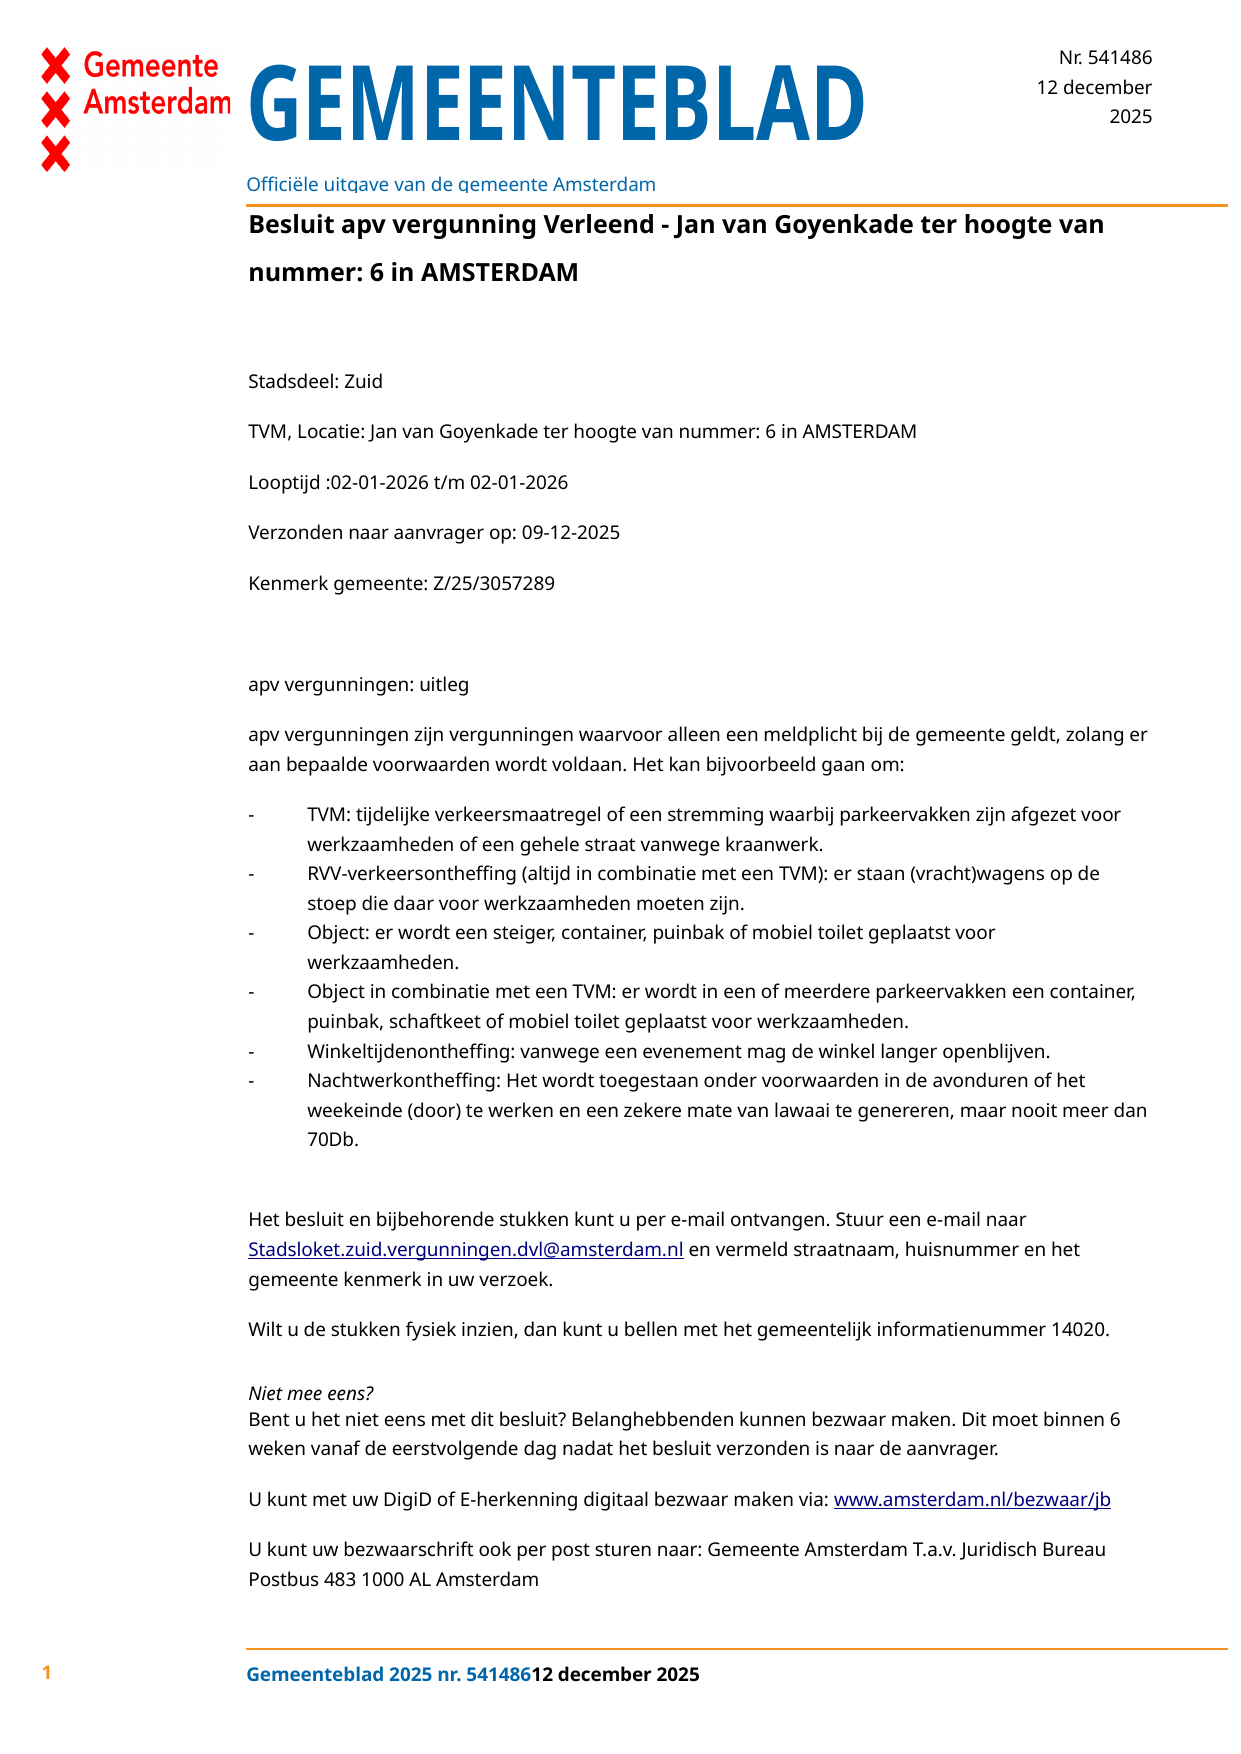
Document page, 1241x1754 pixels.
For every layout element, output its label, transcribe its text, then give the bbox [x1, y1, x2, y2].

list Winkeltijdenontheffing: vanwege een evenement mag de winkel langer openblijven. [248, 1038, 1152, 1064]
list RVV-verkeersontheffing (altijd in combinatie met een TVM): er staan (vracht)wagens op de stoep die daar voor werkzaamheden moeten zijn. [248, 860, 1152, 916]
list TVM: tijdelijke verkeersmaatregel of een stremming waarbij parkeervakken zijn afgezet voor werkzaamheden of een gehele straat vanwege kraanwerk. [248, 801, 1152, 857]
list Object in combinatie met een TVM: er wordt in een of meerdere parkeervakken een container, puinbak, schaftkeet of mobiel toilet geplaatst voor werkzaamheden. [248, 979, 1152, 1034]
text Bent u het niet eens met dit besluit? Belanghebbenden kunnen bezwaar maken. Dit moet binnen 6 weken vanaf de eerstvolgende dag nadat het besluit verzonden is naar de aanvrager. [248, 1406, 1152, 1461]
text U kunt met uw DigiD of E-herkenning digitaal bezwaar maken via: www.amsterdam.nl/bezwaar/jb [248, 1486, 1152, 1512]
list Object: er wordt een steiger, container, puinbak of mobiel toilet geplaatst voor werkzaamheden. [248, 919, 1152, 975]
list Nachtwerkontheffing: Het wordt toegestaan onder voorwaarden in de avonduren of het weekeinde (door) te werken en een zekere mate van lawaai te genereren, maar nooit meer dan 70Db. [248, 1067, 1152, 1152]
text U kunt uw bezwaarschrift ook per post sturen naar: Gemeente Amsterdam T.a.v. Juridisch Bureau Postbus 483 1000 AL Amsterdam [248, 1536, 1152, 1592]
text Looptijd :02-01-2026 t/m 02-01-2026 [248, 469, 1152, 495]
picture [41, 47, 231, 172]
text Stadsdeel: Zuid [248, 368, 1152, 394]
text Niet mee eens? [248, 1380, 1152, 1406]
text Kenmerk gemeente: Z/25/3057289 [248, 570, 1152, 596]
text apv vergunningen zijn vergunningen waarvoor alleen een meldplicht bij de gemeente geldt, zolang er aan bepaalde voorwaarden wordt voldaan. Het kan bijvoorbeeld gaan om: [248, 721, 1152, 777]
text Besluit apv vergunning Verleend - Jan van Goyenkade ter hoogte van nummer: 6 in AMSTERDAM [248, 207, 1152, 288]
text TVM, Locatie: Jan van Goyenkade ter hoogte van nummer: 6 in AMSTERDAM [248, 419, 1152, 444]
text apv vergunningen: uitleg [248, 671, 1152, 697]
text Verzonden naar aanvrager op: 09-12-2025 [248, 519, 1152, 545]
text Het besluit en bijbehorende stukken kunt u per e-mail ontvangen. Stuur een e-mail naar Stadsloket.zuid.vergunningen.dvl@amsterdam.nl en vermeld straatnaam, huisnummer en het gemeente kenmerk in uw verzoek. [248, 1207, 1152, 1292]
text Wilt u de stukken fysiek inzien, dan kunt u bellen met het gemeentelijk informatienummer 14020. [248, 1316, 1152, 1342]
